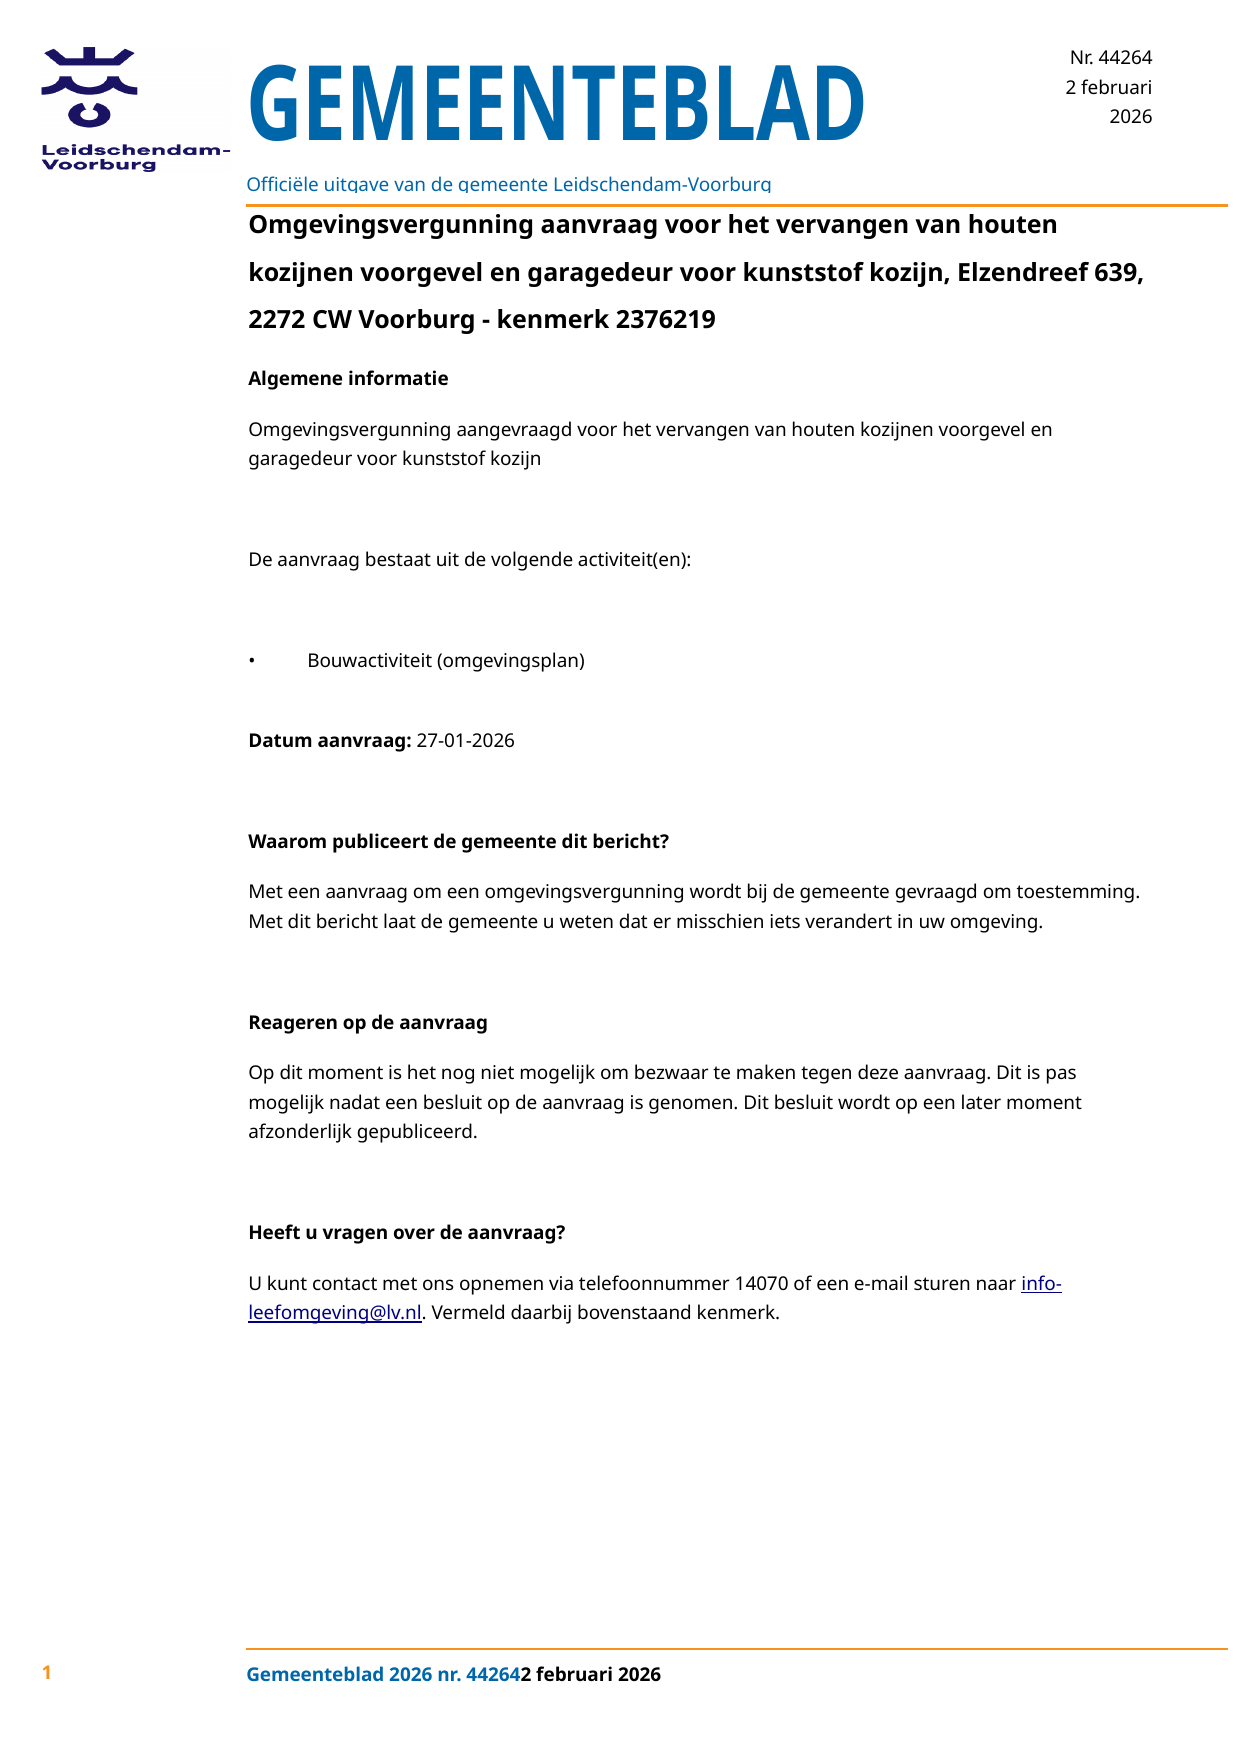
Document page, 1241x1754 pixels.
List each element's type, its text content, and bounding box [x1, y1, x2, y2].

text De aanvraag bestaat uit de volgende activiteit(en): [248, 546, 1152, 572]
text Omgevingsvergunning aanvraag voor het vervangen van houten kozijnen voorgevel en garagedeur voor kunststof kozijn, Elzendreef 639, 2272 CW Voorburg - kenmerk 2376219 [248, 207, 1152, 336]
picture [41, 47, 231, 172]
text Algemene informatie [248, 366, 1152, 391]
text Omgevingsvergunning aangevraagd voor het vervangen van houten kozijnen voorgevel en garagedeur voor kunststof kozijn [248, 416, 1152, 471]
text U kunt contact met ons opnemen via telefoonnummer 14070 of een e-mail sturen naar info-leefomgeving@lv.nl. Vermeld daarbij bovenstaand kenmerk. [248, 1270, 1152, 1325]
text Met een aanvraag om een omgevingsvergunning wordt bij de gemeente gevraagd om toestemming. Met dit bericht laat de gemeente u weten dat er misschien iets verandert in uw omgeving. [248, 878, 1152, 934]
text Waarom publiceert de gemeente dit bericht? [248, 828, 1152, 854]
list Bouwactiviteit (omgevingsplan) [248, 647, 1152, 673]
text Op dit moment is het nog niet mogelijk om bezwaar te maken tegen deze aanvraag. Dit is pas mogelijk nadat een besluit op de aanvraag is genomen. Dit besluit wordt op een later moment afzonderlijk gepubliceerd. [248, 1059, 1152, 1144]
text Reageren op de aanvraag [248, 1009, 1152, 1034]
text Heeft u vragen over de aanvraag? [248, 1219, 1152, 1245]
text Datum aanvraag: 27-01-2026 [248, 727, 1152, 753]
